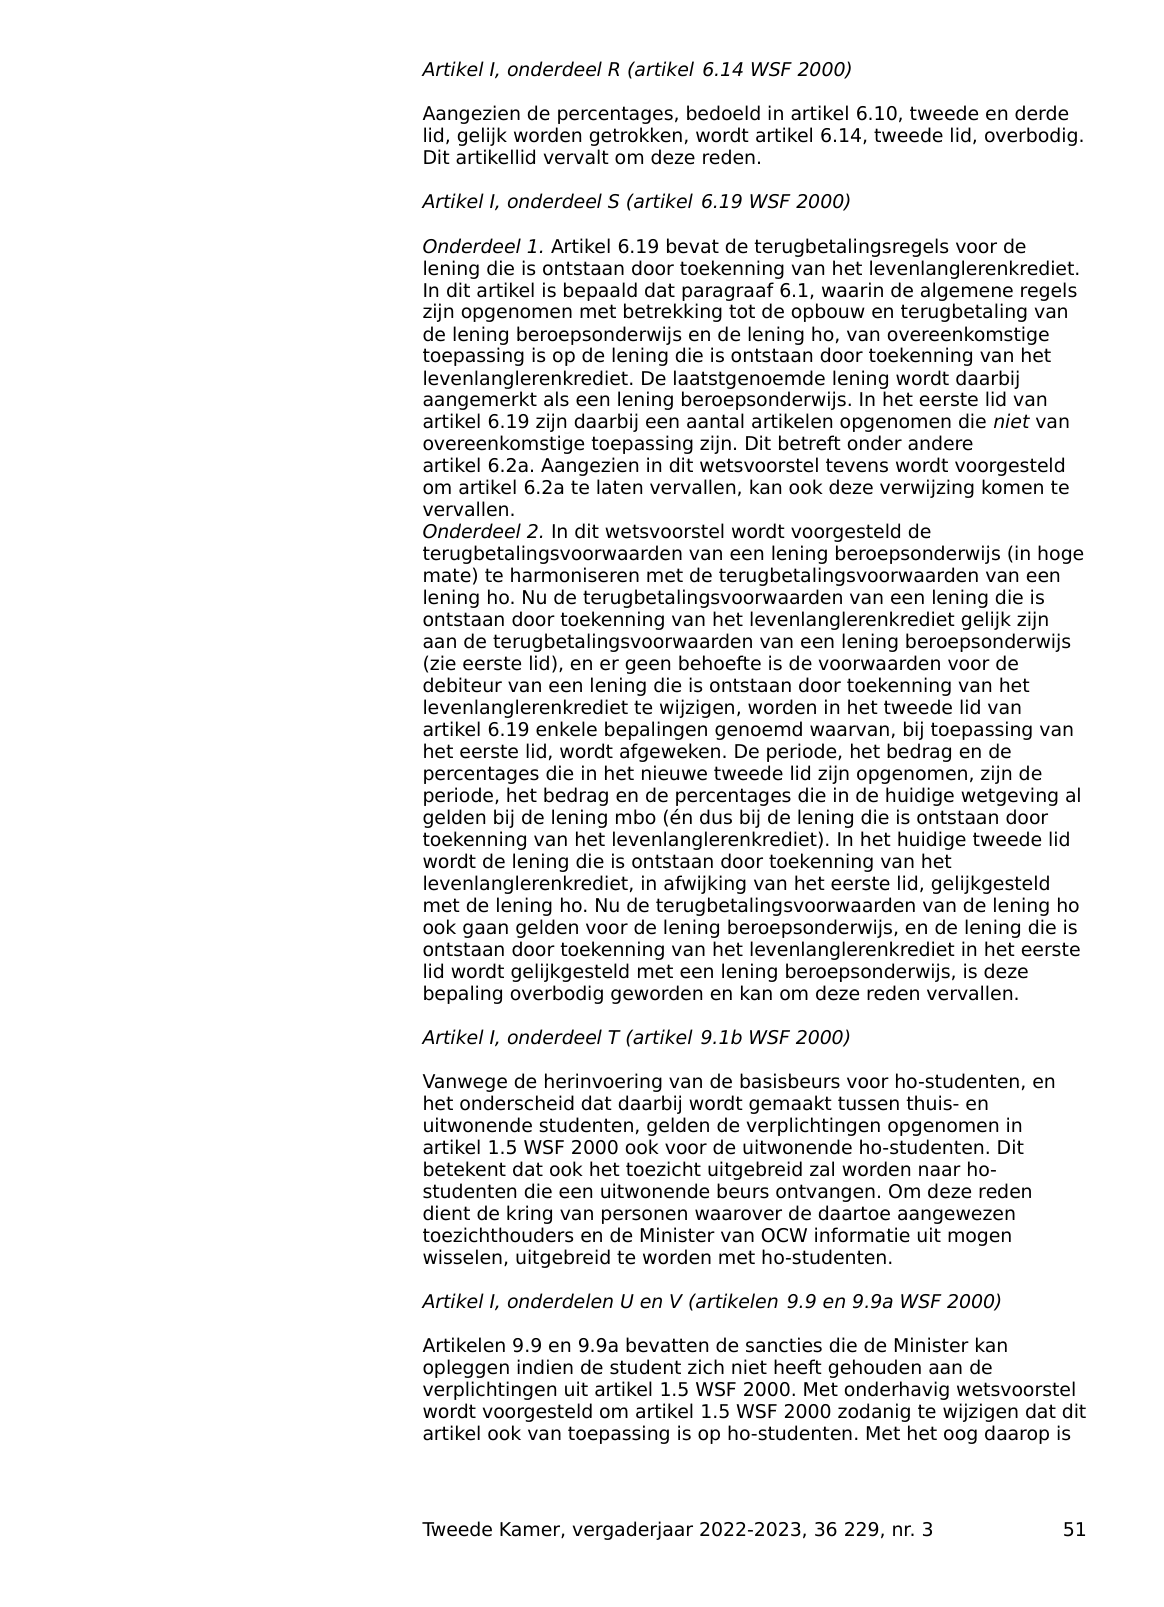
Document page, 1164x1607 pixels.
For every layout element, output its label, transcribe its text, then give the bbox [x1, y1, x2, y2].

text Onderdeel 1. Artikel 6.19 bevat de terugbetalingsregels voor de lening die is ontstaan door toekenning van het levenlanglerenkrediet. In dit artikel is bepaald dat paragraaf 6.1, waarin de algemene regels zijn opgenomen met betrekking tot de opbouw en terugbetaling van de lening beroepsonderwijs en de lening ho, van overeenkomstige toepassing is op de lening die is ontstaan door toekenning van het levenlanglerenkrediet. De laatstgenoemde lening wordt daarbij aangemerkt als een lening beroepsonderwijs. In het eerste lid van artikel 6.19 zijn daarbij een aantal artikelen opgenomen die niet van overeenkomstige toepassing zijn. Dit betreft onder andere artikel 6.2a. Aangezien in dit wetsvoorstel tevens wordt voorgesteld om artikel 6.2a te laten vervallen, kan ook deze verwijzing komen te vervallen. [422, 236, 1087, 521]
text Artikelen 9.9 en 9.9a bevatten de sancties die de Minister kan opleggen indien de student zich niet heeft gehouden aan de verplichtingen uit artikel 1.5 WSF 2000. Met onderhavig wetsvoorstel wordt voorgesteld om artikel 1.5 WSF 2000 zodanig te wijzigen dat dit artikel ook van toepassing is op ho-studenten. Met het oog daarop is [422, 1335, 1087, 1445]
subtitle Artikel I, onderdeel R (artikel 6.14 WSF 2000) [422, 59, 1087, 81]
subtitle Artikel I, onderdeel T (artikel 9.1b WSF 2000) [422, 1027, 1087, 1049]
subtitle Artikel I, onderdeel S (artikel 6.19 WSF 2000) [422, 191, 1087, 213]
text Aangezien de percentages, bedoeld in artikel 6.10, tweede en derde lid, gelijk worden getrokken, wordt artikel 6.14, tweede lid, overbodig. Dit artikellid vervalt om deze reden. [422, 103, 1087, 169]
text Vanwege de herinvoering van de basisbeurs voor ho-studenten, en het onderscheid dat daarbij wordt gemaakt tussen thuis- en uitwonende studenten, gelden de verplichtingen opgenomen in artikel 1.5 WSF 2000 ook voor de uitwonende ho-studenten. Dit betekent dat ook het toezicht uitgebreid zal worden naar ho-studenten die een uitwonende beurs ontvangen. Om deze reden dient de kring van personen waarover de daartoe aangewezen toezichthouders en de Minister van OCW informatie uit mogen wisselen, uitgebreid te worden met ho-studenten. [422, 1071, 1087, 1269]
text Onderdeel 2. In dit wetsvoorstel wordt voorgesteld de terugbetalingsvoorwaarden van een lening beroepsonderwijs (in hoge mate) te harmoniseren met de terugbetalingsvoorwaarden van een lening ho. Nu de terugbetalingsvoorwaarden van een lening die is ontstaan door toekenning van het levenlanglerenkrediet gelijk zijn aan de terugbetalingsvoorwaarden van een lening beroepsonderwijs (zie eerste lid), en er geen behoefte is de voorwaarden voor de debiteur van een lening die is ontstaan door toekenning van het levenlanglerenkrediet te wijzigen, worden in het tweede lid van artikel 6.19 enkele bepalingen genoemd waarvan, bij toepassing van het eerste lid, wordt afgeweken. De periode, het bedrag en de percentages die in het nieuwe tweede lid zijn opgenomen, zijn de periode, het bedrag en de percentages die in de huidige wetgeving al gelden bij de lening mbo (én dus bij de lening die is ontstaan door toekenning van het levenlanglerenkrediet). In het huidige tweede lid wordt de lening die is ontstaan door toekenning van het levenlanglerenkrediet, in afwijking van het eerste lid, gelijkgesteld met de lening ho. Nu de terugbetalingsvoorwaarden van de lening ho ook gaan gelden voor de lening beroepsonderwijs, en de lening die is ontstaan door toekenning van het levenlanglerenkrediet in het eerste lid wordt gelijkgesteld met een lening beroepsonderwijs, is deze bepaling overbodig geworden en kan om deze reden vervallen. [422, 521, 1087, 1005]
subtitle Artikel I, onderdelen U en V (artikelen 9.9 en 9.9a WSF 2000) [422, 1291, 1087, 1313]
